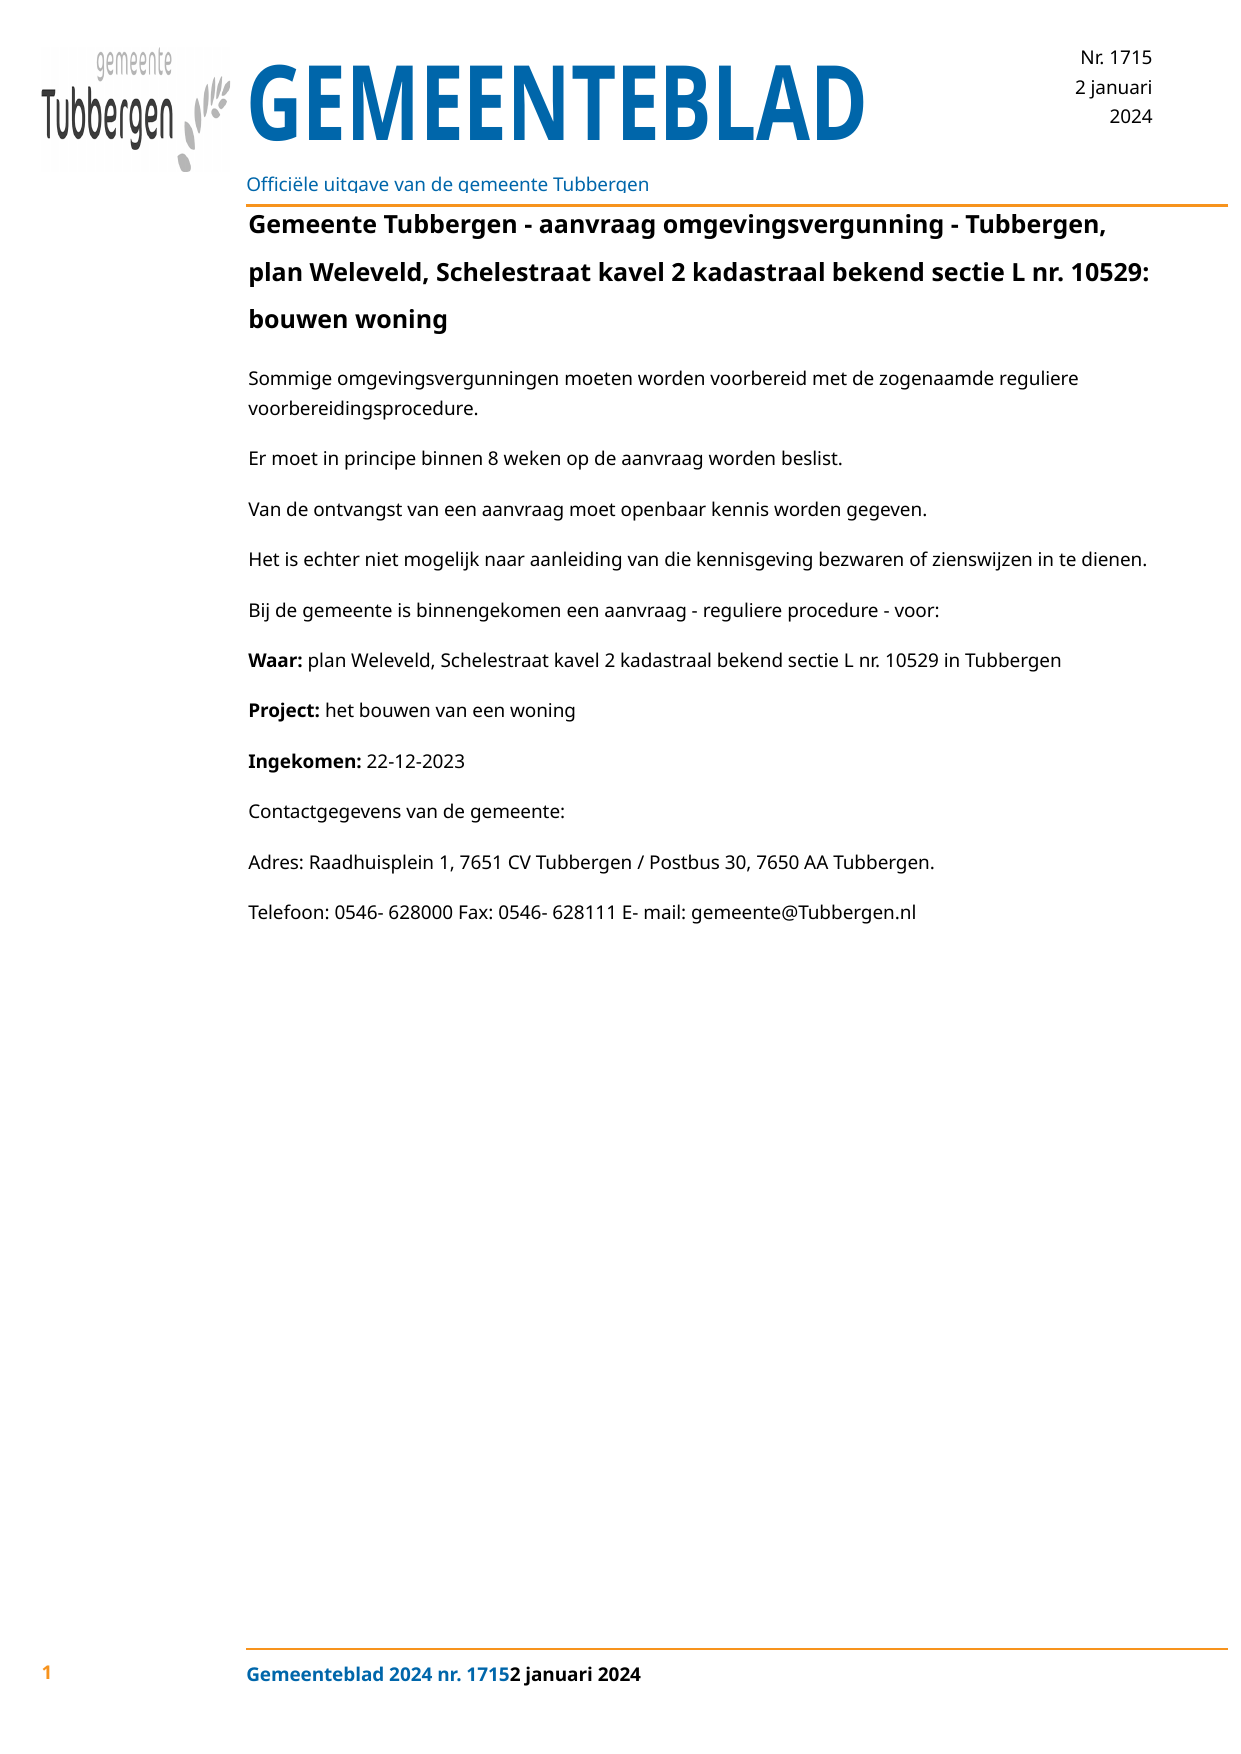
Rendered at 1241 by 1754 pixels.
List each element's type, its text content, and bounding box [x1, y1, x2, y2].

text Er moet in principe binnen 8 weken op de aanvraag worden beslist. [248, 446, 1152, 471]
picture [41, 47, 231, 172]
text Sommige omgevingsvergunningen moeten worden voorbereid met de zogenaamde reguliere voorbereidingsprocedure. [248, 366, 1152, 421]
text Telefoon: 0546- 628000 Fax: 0546- 628111 E- mail: gemeente@Tubbergen.nl [248, 899, 1152, 925]
text Van de ontvangst van een aanvraag moet openbaar kennis worden gegeven. [248, 496, 1152, 522]
text Waar: plan Weleveld, Schelestraat kavel 2 kadastraal bekend sectie L nr. 10529 in Tubbergen [248, 647, 1152, 673]
text Contactgegevens van de gemeente: [248, 798, 1152, 824]
text Ingekomen: 22-12-2023 [248, 748, 1152, 774]
text Gemeente Tubbergen - aanvraag omgevingsvergunning - Tubbergen, plan Weleveld, Schelestraat kavel 2 kadastraal bekend sectie L nr. 10529: bouwen woning [248, 207, 1152, 336]
text Adres: Raadhuisplein 1, 7651 CV Tubbergen / Postbus 30, 7650 AA Tubbergen. [248, 849, 1152, 874]
text Bij de gemeente is binnengekomen een aanvraag - reguliere procedure - voor: [248, 597, 1152, 622]
text Het is echter niet mogelijk naar aanleiding van die kennisgeving bezwaren of zienswijzen in te dienen. [248, 546, 1152, 572]
text Project: het bouwen van een woning [248, 698, 1152, 723]
